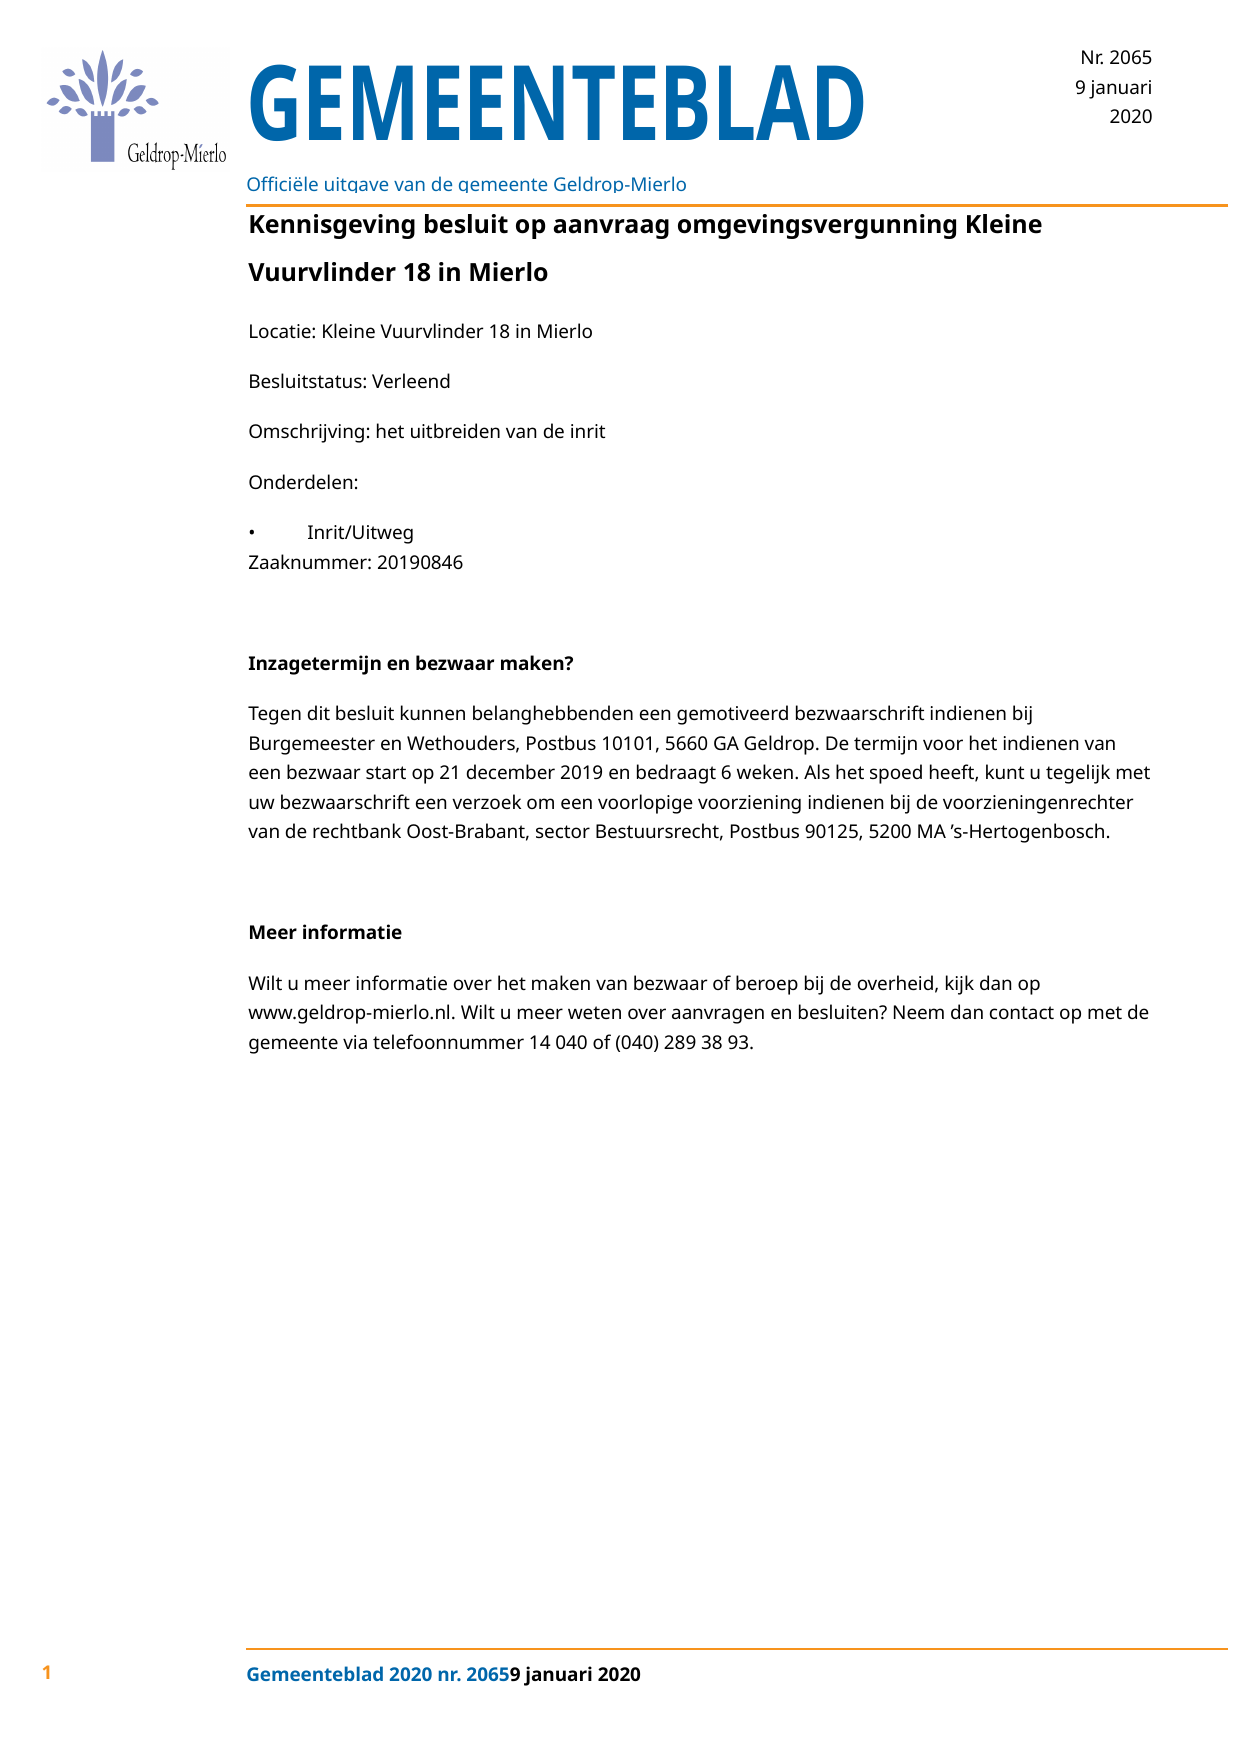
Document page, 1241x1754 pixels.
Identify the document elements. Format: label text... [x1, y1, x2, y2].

text Kennisgeving besluit op aanvraag omgevingsvergunning Kleine Vuurvlinder 18 in Mierlo [248, 207, 1152, 288]
text Meer informatie [248, 919, 1152, 945]
list Inrit/Uitweg [248, 519, 1152, 545]
text Onderdelen: [248, 469, 1152, 495]
text Tegen dit besluit kunnen belanghebbenden een gemotiveerd bezwaarschrift indienen bij Burgemeester en Wethouders, Postbus 10101, 5660 GA Geldrop. De termijn voor het indienen van een bezwaar start op 21 december 2019 en bedraagt 6 weken. Als het spoed heeft, kunt u tegelijk met uw bezwaarschrift een verzoek om een voorlopige voorziening indienen bij de voorzieningenrechter van de rechtbank Oost-Brabant, sector Bestuursrecht, Postbus 90125, 5200 MA ’s-Hertogenbosch. [248, 700, 1152, 844]
picture [41, 47, 231, 172]
text Locatie: Kleine Vuurvlinder 18 in Mierlo [248, 318, 1152, 344]
text Omschrijving: het uitbreiden van de inrit [248, 419, 1152, 444]
text Wilt u meer informatie over het maken van bezwaar of beroep bij de overheid, kijk dan op www.geldrop-mierlo.nl. Wilt u meer weten over aanvragen en besluiten? Neem dan contact op met de gemeente via telefoonnummer 14 040 of (040) 289 38 93. [248, 970, 1152, 1055]
text Zaaknummer: 20190846 [248, 549, 1152, 575]
text Besluitstatus: Verleend [248, 368, 1152, 394]
text Inzagetermijn en bezwaar maken? [248, 650, 1152, 676]
